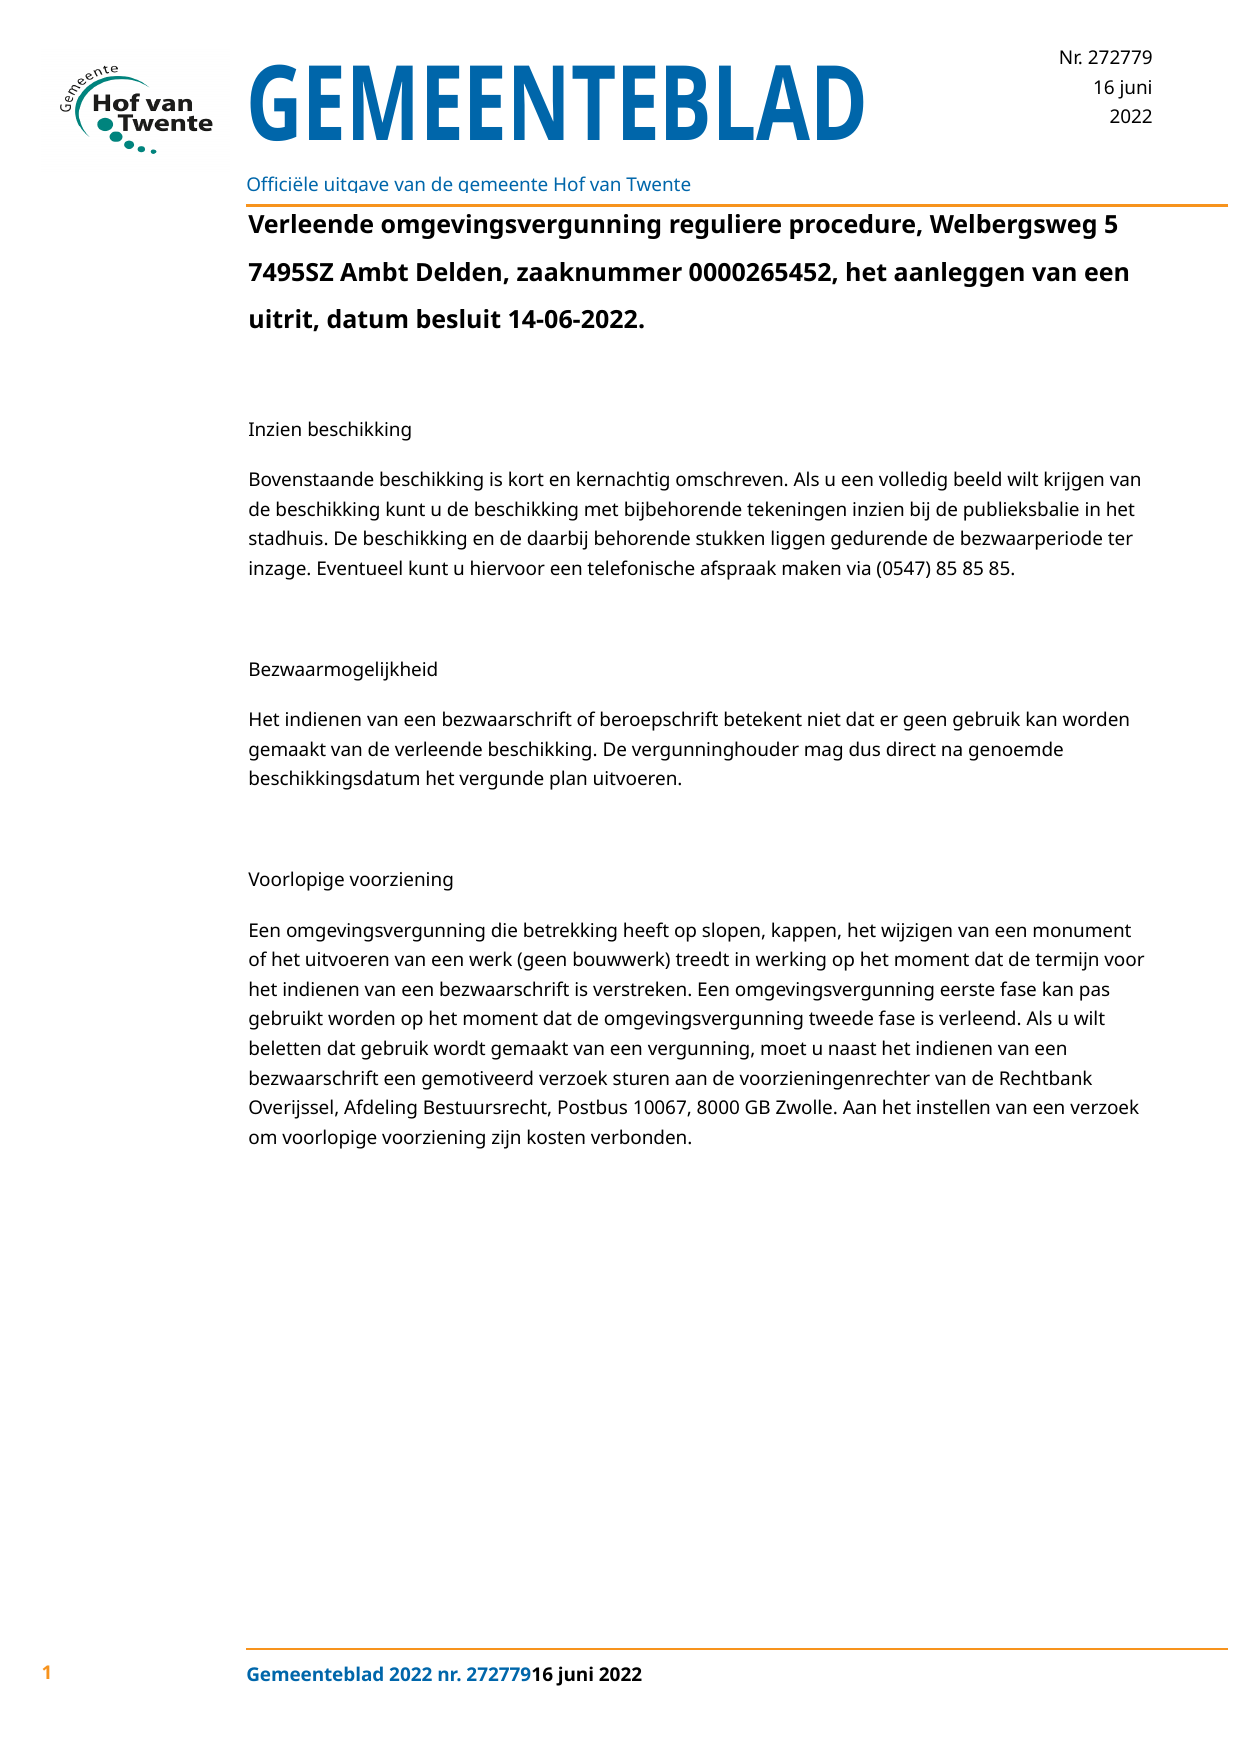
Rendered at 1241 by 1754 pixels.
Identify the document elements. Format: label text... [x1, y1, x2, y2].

text Bovenstaande beschikking is kort en kernachtig omschreven. Als u een volledig beeld wilt krijgen van de beschikking kunt u de beschikking met bijbehorende tekeningen inzien bij de publieksbalie in het stadhuis. De beschikking en de daarbij behorende stukken liggen gedurende de bezwaarperiode ter inzage. Eventueel kunt u hiervoor een telefonische afspraak maken via (0547) 85 85 85. [248, 466, 1152, 581]
text Inzien beschikking [248, 416, 1152, 442]
text Verleende omgevingsvergunning reguliere procedure, Welbergsweg 5 7495SZ Ambt Delden, zaaknummer 0000265452, het aanleggen van een uitrit, datum besluit 14-06-2022. [248, 207, 1152, 336]
text Een omgevingsvergunning die betrekking heeft op slopen, kappen, het wijzigen van een monument of het uitvoeren van een werk (geen bouwwerk) treedt in werking op het moment dat de termijn voor het indienen van een bezwaarschrift is verstreken. Een omgevingsvergunning eerste fase kan pas gebruikt worden op het moment dat de omgevingsvergunning tweede fase is verleend. Als u wilt beletten dat gebruik wordt gemaakt van een vergunning, moet u naast het indienen van een bezwaarschrift een gemotiveerd verzoek sturen aan de voorzieningenrechter van de Rechtbank Overijssel, Afdeling Bestuursrecht, Postbus 10067, 8000 GB Zwolle. Aan het instellen van een verzoek om voorlopige voorziening zijn kosten verbonden. [248, 917, 1152, 1149]
text Het indienen van een bezwaarschrift of beroepschrift betekent niet dat er geen gebruik kan worden gemaakt van de verleende beschikking. De vergunninghouder mag dus direct na genoemde beschikkingsdatum het vergunde plan uitvoeren. [248, 706, 1152, 791]
text Voorlopige voorziening [248, 866, 1152, 892]
text Bezwaarmogelijkheid [248, 656, 1152, 682]
picture [41, 47, 231, 172]
